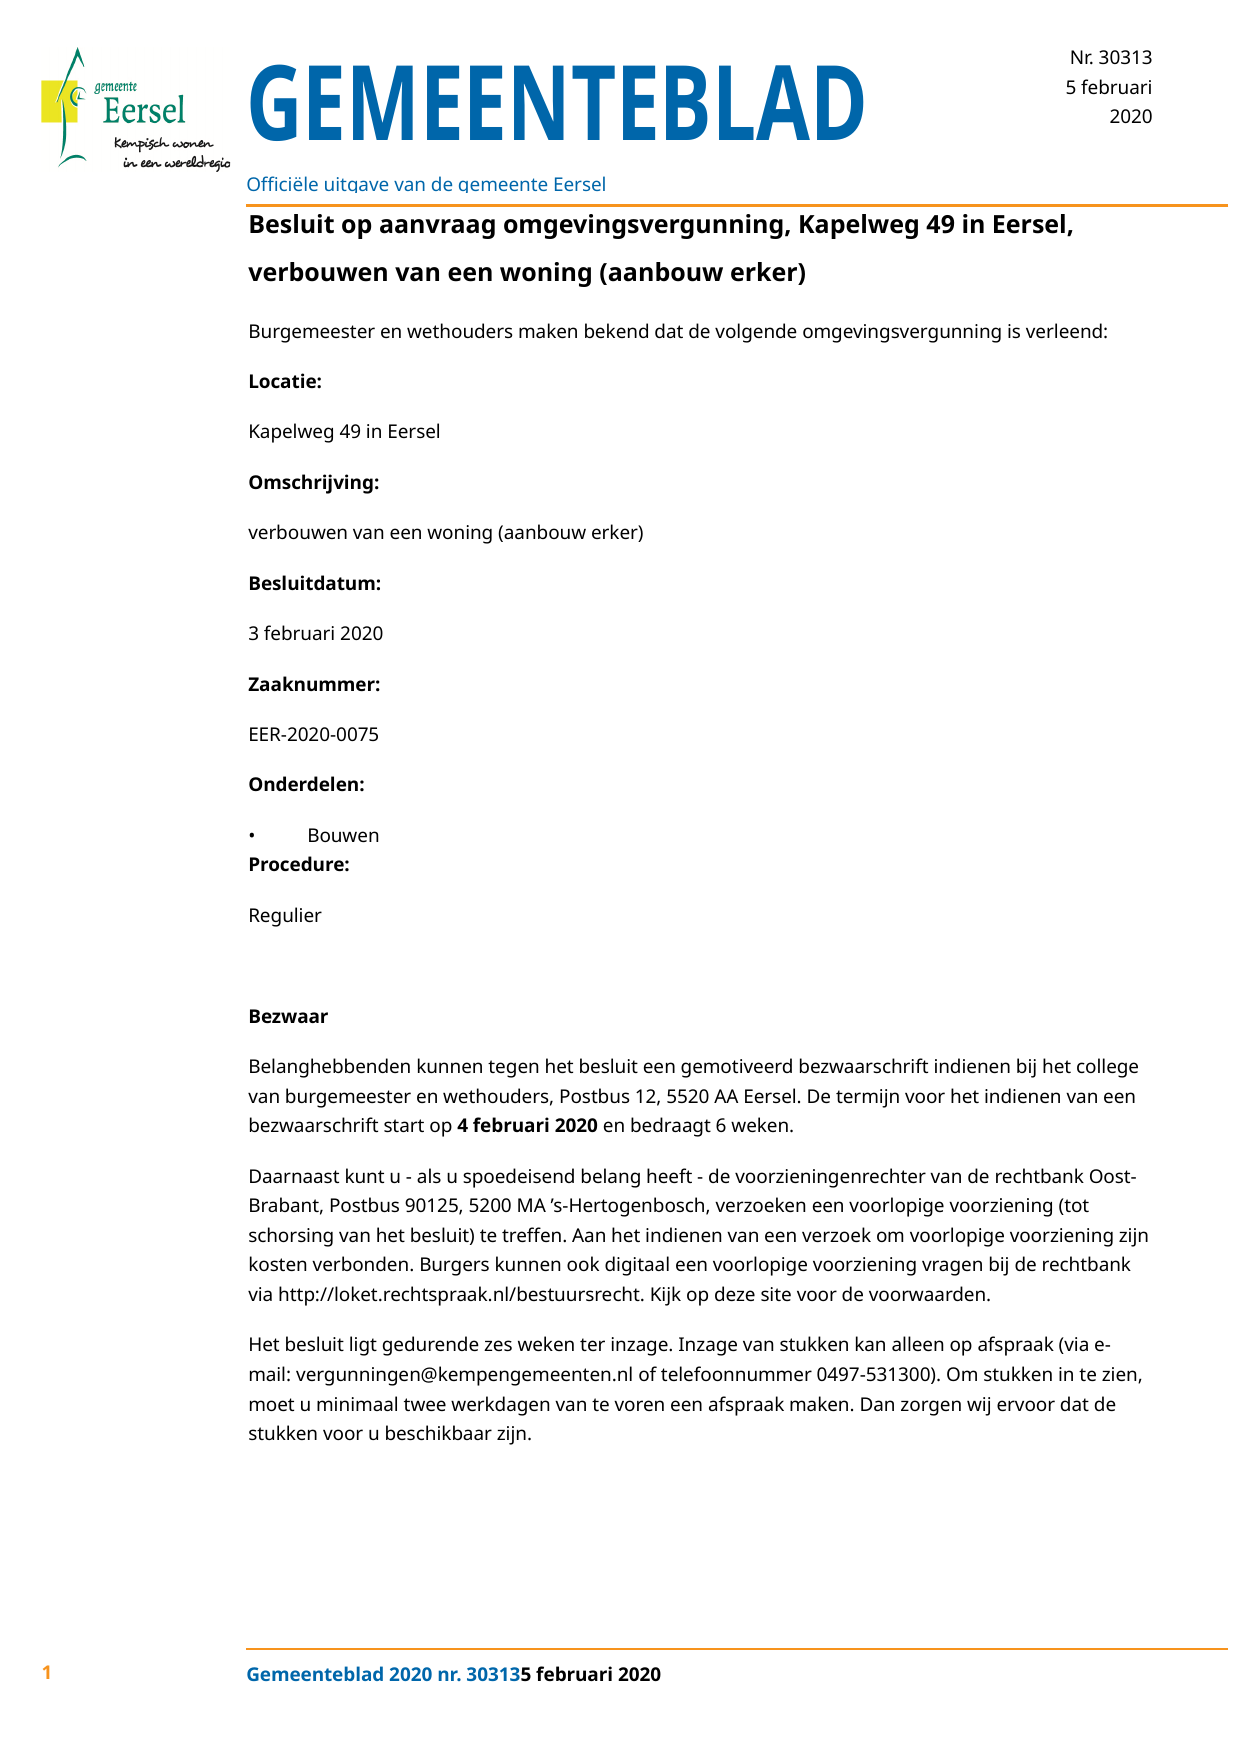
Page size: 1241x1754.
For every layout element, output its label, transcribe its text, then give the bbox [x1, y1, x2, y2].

text Besluitdatum: [248, 570, 1152, 596]
text Belanghebbenden kunnen tegen het besluit een gemotiveerd bezwaarschrift indienen bij het college van burgemeester en wethouders, Postbus 12, 5520 AA Eersel. De termijn voor het indienen van een bezwaarschrift start op 4 februari 2020 en bedraagt 6 weken. [248, 1053, 1152, 1138]
list Bouwen [248, 822, 1152, 848]
text Daarnaast kunt u - als u spoedeisend belang heeft - de voorzieningenrechter van de rechtbank Oost-Brabant, Postbus 90125, 5200 MA ’s-Hertogenbosch, verzoeken een voorlopige voorziening (tot schorsing van het besluit) te treffen. Aan het indienen van een verzoek om voorlopige voorziening zijn kosten verbonden. Burgers kunnen ook digitaal een voorlopige voorziening vragen bij de rechtbank via http://loket.rechtspraak.nl/bestuursrecht. Kijk op deze site voor de voorwaarden. [248, 1163, 1152, 1307]
text Het besluit ligt gedurende zes weken ter inzage. Inzage van stukken kan alleen op afspraak (via e-mail: vergunningen@kempengemeenten.nl of telefoonnummer 0497-531300). Om stukken in te zien, moet u minimaal twee werkdagen van te voren een afspraak maken. Dan zorgen wij ervoor dat de stukken voor u beschikbaar zijn. [248, 1332, 1152, 1446]
text verbouwen van een woning (aanbouw erker) [248, 519, 1152, 545]
text Kapelweg 49 in Eersel [248, 419, 1152, 444]
text Omschrijving: [248, 469, 1152, 495]
picture [41, 47, 231, 172]
text Regulier [248, 902, 1152, 928]
text Procedure: [248, 852, 1152, 877]
text Locatie: [248, 368, 1152, 394]
text Burgemeester en wethouders maken bekend dat de volgende omgevingsvergunning is verleend: [248, 318, 1152, 344]
text Zaaknummer: [248, 671, 1152, 697]
text Besluit op aanvraag omgevingsvergunning, Kapelweg 49 in Eersel, verbouwen van een woning (aanbouw erker) [248, 207, 1152, 288]
text Bezwaar [248, 1003, 1152, 1029]
text Onderdelen: [248, 772, 1152, 797]
text 3 februari 2020 [248, 620, 1152, 646]
text EER-2020-0075 [248, 721, 1152, 747]
